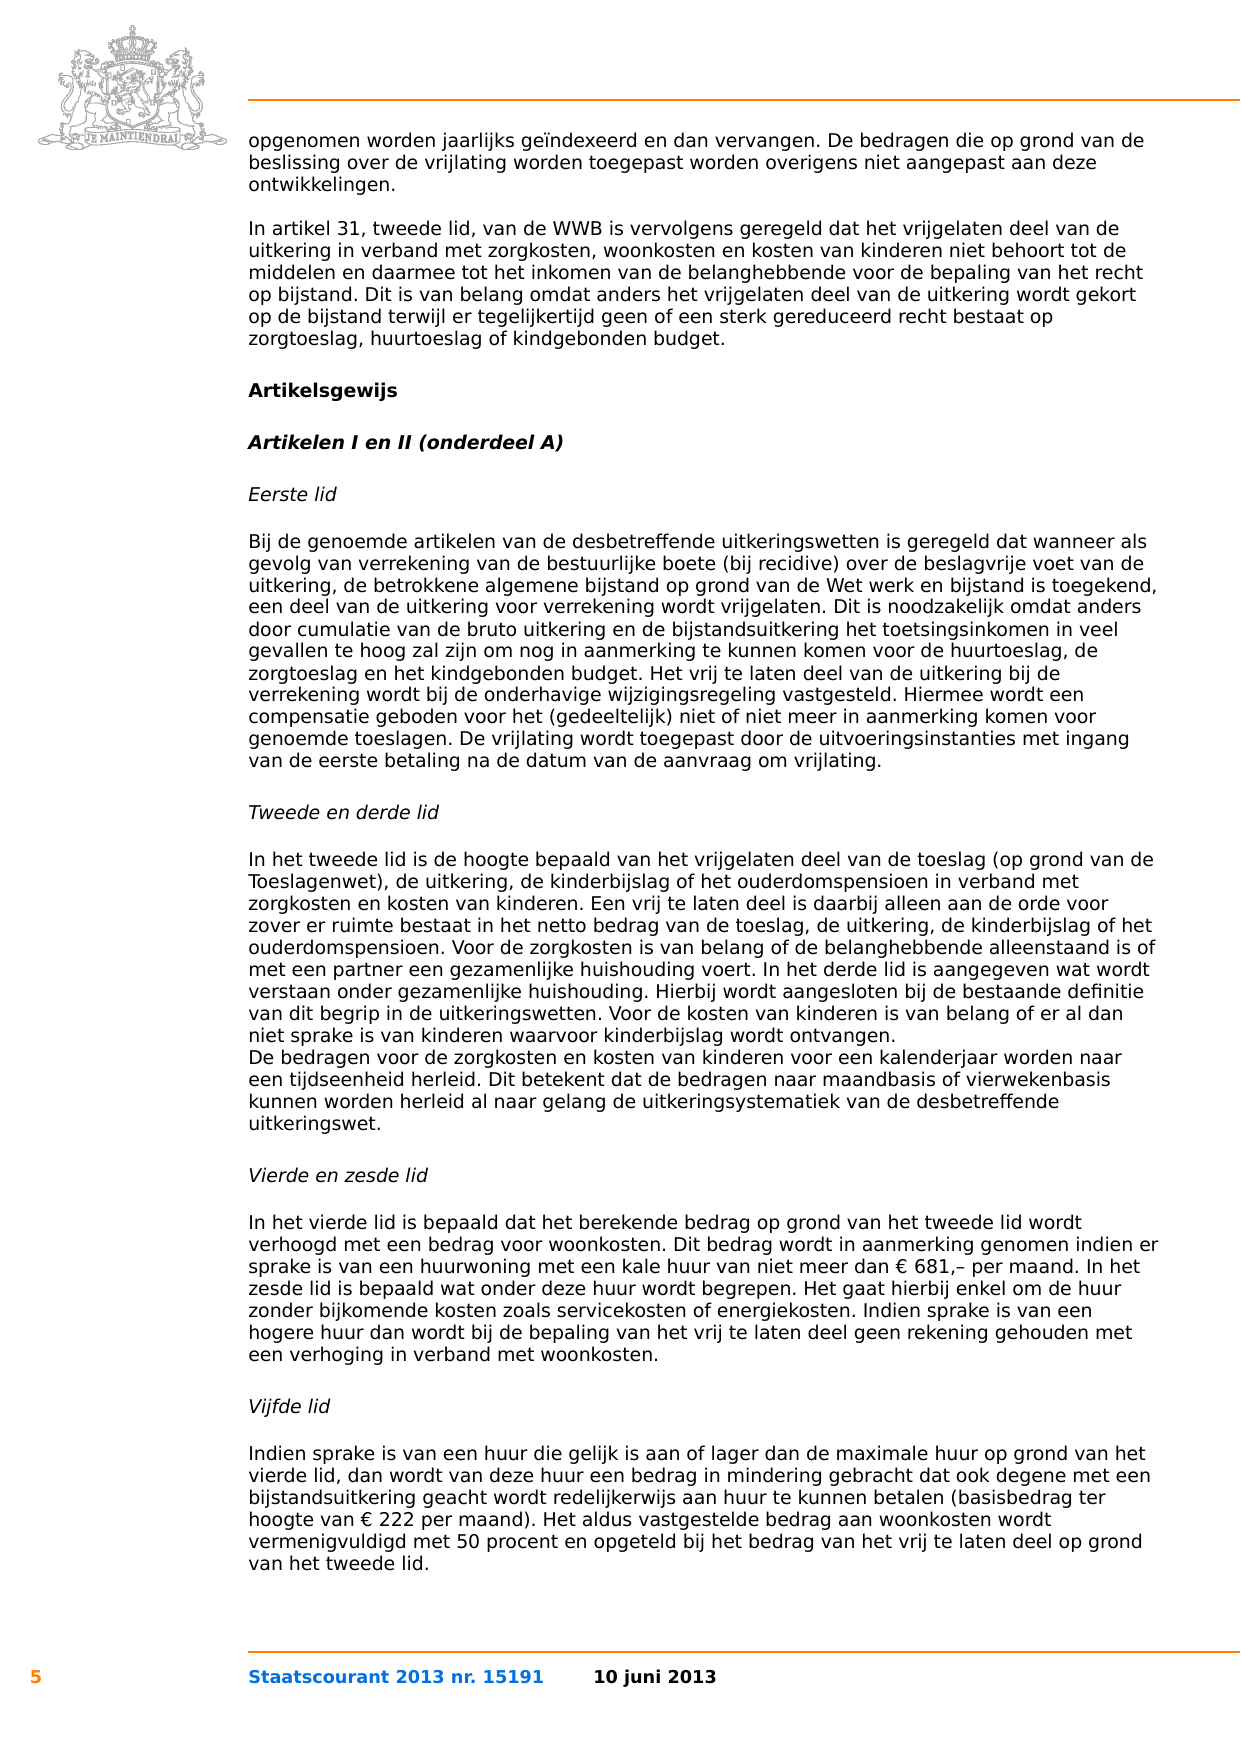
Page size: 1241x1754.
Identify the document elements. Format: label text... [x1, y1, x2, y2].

subtitle Vierde en zesde lid [248, 1165, 1163, 1187]
subtitle Vijfde lid [248, 1396, 1163, 1418]
text In het vierde lid is bepaald dat het berekende bedrag op grond van het tweede lid wordt verhoogd met een bedrag voor woonkosten. Dit bedrag wordt in aanmerking genomen indien er sprake is van een huurwoning met een kale huur van niet meer dan € 681,– per maand. In het zesde lid is bepaald wat onder deze huur wordt begrepen. Het gaat hierbij enkel om de huur zonder bijkomende kosten zoals servicekosten of energiekosten. Indien sprake is van een hogere huur dan wordt bij de bepaling van het vrij te laten deel geen rekening gehouden met een verhoging in verband met woonkosten. [248, 1212, 1163, 1366]
text Indien sprake is van een huur die gelijk is aan of lager dan de maximale huur op grond van het vierde lid, dan wordt van deze huur een bedrag in mindering gebracht dat ook degene met een bijstandsuitkering geacht wordt redelijkerwijs aan huur te kunnen betalen (basisbedrag ter hoogte van € 222 per maand). Het aldus vastgestelde bedrag aan woonkosten wordt vermenigvuldigd met 50 procent en opgeteld bij het bedrag van het vrij te laten deel op grond van het tweede lid. [248, 1443, 1163, 1575]
text opgenomen worden jaarlijks geïndexeerd en dan vervangen. De bedragen die op grond van de beslissing over de vrijlating worden toegepast worden overigens niet aangepast aan deze ontwikkelingen. [248, 130, 1163, 196]
text De bedragen voor de zorgkosten en kosten van kinderen voor een kalenderjaar worden naar een tijdseenheid herleid. Dit betekent dat de bedragen naar maandbasis of vierwekenbasis kunnen worden herleid al naar gelang de uitkeringsystematiek van de desbetreffende uitkeringswet. [248, 1047, 1163, 1135]
subtitle Eerste lid [248, 483, 1163, 506]
picture [38, 25, 227, 150]
text In het tweede lid is de hoogte bepaald van het vrijgelaten deel van de toeslag (op grond van de Toeslagenwet), de uitkering, de kinderbijslag of het ouderdomspensioen in verband met zorgkosten en kosten van kinderen. Een vrij te laten deel is daarbij alleen aan de orde voor zover er ruimte bestaat in het netto bedrag van de toeslag, de uitkering, de kinderbijslag of het ouderdomspensioen. Voor de zorgkosten is van belang of de belanghebbende alleenstaand is of met een partner een gezamenlijke huishouding voert. In het derde lid is aangegeven wat wordt verstaan onder gezamenlijke huishouding. Hierbij wordt aangesloten bij de bestaande definitie van dit begrip in de uitkeringswetten. Voor de kosten van kinderen is van belang of er al dan niet sprake is van kinderen waarvoor kinderbijslag wordt ontvangen. [248, 849, 1163, 1047]
subtitle Artikelsgewijs [248, 379, 1163, 402]
subtitle Artikelen I en II (onderdeel A) [248, 432, 1163, 453]
text In artikel 31, tweede lid, van de WWB is vervolgens geregeld dat het vrijgelaten deel van de uitkering in verband met zorgkosten, woonkosten en kosten van kinderen niet behoort tot de middelen en daarmee tot het inkomen van de belanghebbende voor de bepaling van het recht op bijstand. Dit is van belang omdat anders het vrijgelaten deel van de uitkering wordt gekort op de bijstand terwijl er tegelijkertijd geen of een sterk gereduceerd recht bestaat op zorgtoeslag, huurtoeslag of kindgebonden budget. [248, 218, 1163, 349]
text Bij de genoemde artikelen van de desbetreffende uitkeringswetten is geregeld dat wanneer als gevolg van verrekening van de bestuurlijke boete (bij recidive) over de beslagvrije voet van de uitkering, de betrokkene algemene bijstand op grond van de Wet werk en bijstand is toegekend, een deel van de uitkering voor verrekening wordt vrijgelaten. Dit is noodzakelijk omdat anders door cumulatie van de bruto uitkering en de bijstandsuitkering het toetsingsinkomen in veel gevallen te hoog zal zijn om nog in aanmerking te kunnen komen voor de huurtoeslag, de zorgtoeslag en het kindgebonden budget. Het vrij te laten deel van de uitkering bij de verrekening wordt bij de onderhavige wijzigingsregeling vastgesteld. Hiermee wordt een compensatie geboden voor het (gedeeltelijk) niet of niet meer in aanmerking komen voor genoemde toeslagen. De vrijlating wordt toegepast door de uitvoeringsinstanties met ingang van de eerste betaling na de datum van de aanvraag om vrijlating. [248, 531, 1163, 772]
subtitle Tweede en derde lid [248, 802, 1163, 824]
